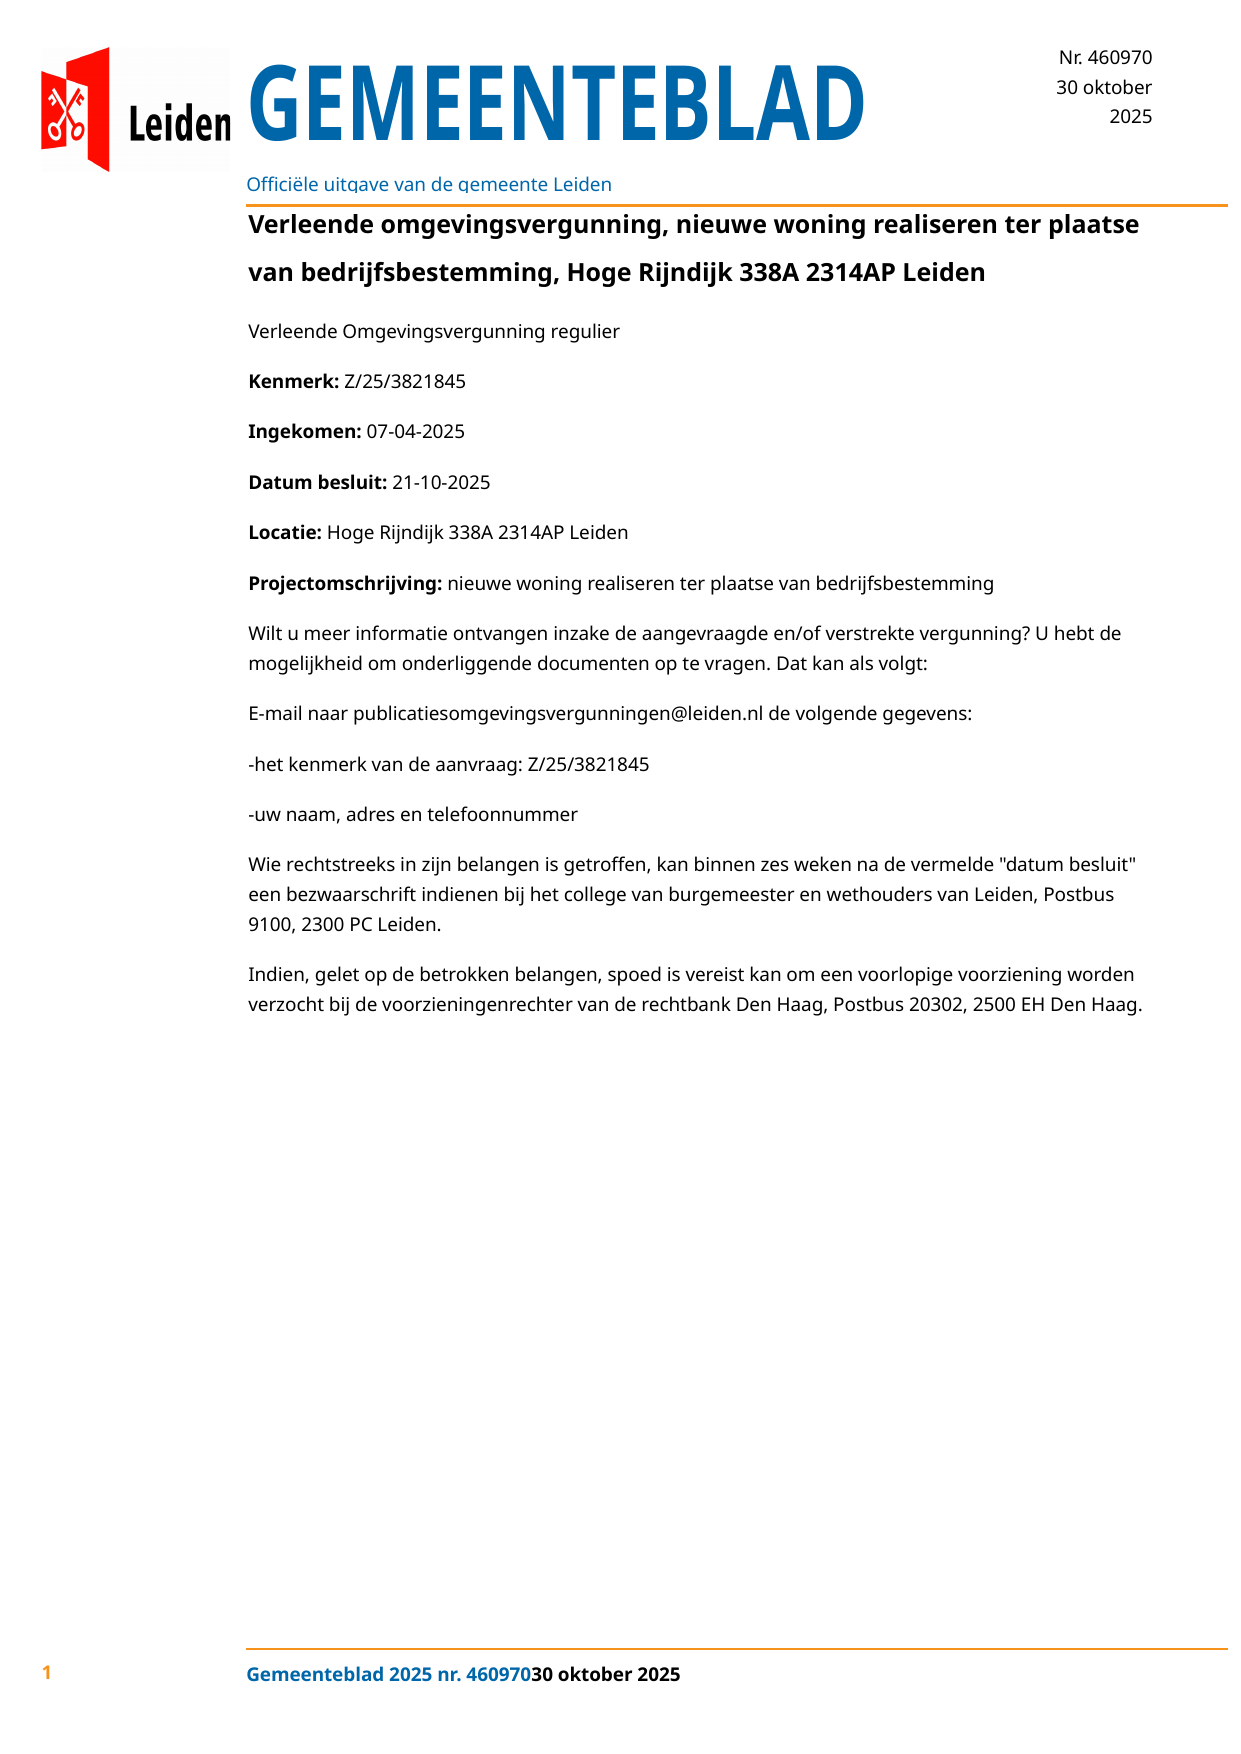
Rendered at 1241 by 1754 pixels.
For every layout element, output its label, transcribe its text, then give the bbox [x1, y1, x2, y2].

text E-mail naar publicatiesomgevingsvergunningen@leiden.nl de volgende gegevens: [248, 700, 1152, 726]
text Locatie: Hoge Rijndijk 338A 2314AP Leiden [248, 519, 1152, 545]
text Projectomschrijving: nieuwe woning realiseren ter plaatse van bedrijfsbestemming [248, 570, 1152, 596]
text Indien, gelet op de betrokken belangen, spoed is vereist kan om een voorlopige voorziening worden verzocht bij de voorzieningenrechter van de rechtbank Den Haag, Postbus 20302, 2500 EH Den Haag. [248, 961, 1152, 1017]
text -uw naam, adres en telefoonnummer [248, 801, 1152, 827]
text Ingekomen: 07-04-2025 [248, 419, 1152, 444]
text Kenmerk: Z/25/3821845 [248, 368, 1152, 394]
text Wilt u meer informatie ontvangen inzake de aangevraagde en/of verstrekte vergunning? U hebt de mogelijkheid om onderliggende documenten op te vragen. Dat kan als volgt: [248, 620, 1152, 676]
text Verleende Omgevingsvergunning regulier [248, 318, 1152, 344]
text -het kenmerk van de aanvraag: Z/25/3821845 [248, 751, 1152, 777]
text Datum besluit: 21-10-2025 [248, 469, 1152, 495]
text Verleende omgevingsvergunning, nieuwe woning realiseren ter plaatse van bedrijfsbestemming, Hoge Rijndijk 338A 2314AP Leiden [248, 207, 1152, 288]
picture [41, 47, 231, 172]
text Wie rechtstreeks in zijn belangen is getroffen, kan binnen zes weken na de vermelde "datum besluit" een bezwaarschrift indienen bij het college van burgemeester en wethouders van Leiden, Postbus 9100, 2300 PC Leiden. [248, 852, 1152, 937]
